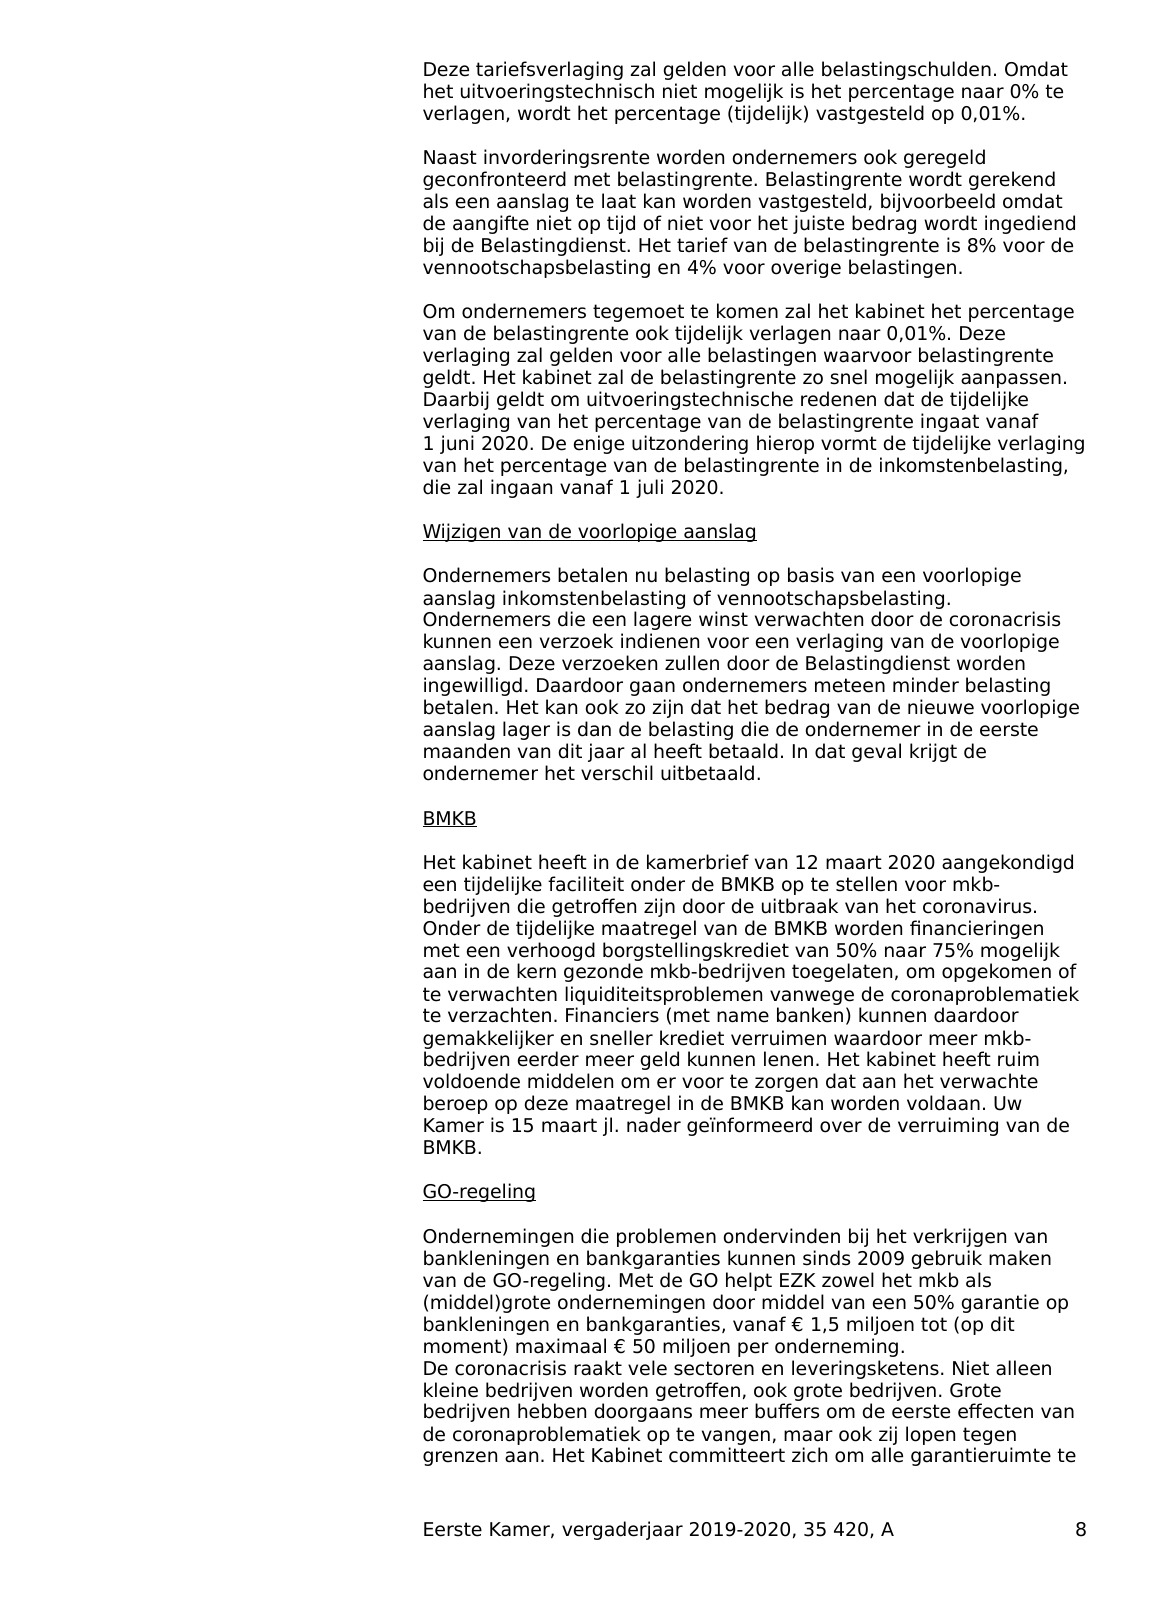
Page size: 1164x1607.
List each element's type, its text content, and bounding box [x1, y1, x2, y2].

text Ondernemingen die problemen ondervinden bij het verkrijgen van bankleningen en bankgaranties kunnen sinds 2009 gebruik maken van de GO-regeling. Met de GO helpt EZK zowel het mkb als (middel)grote ondernemingen door middel van een 50% garantie op bankleningen en bankgaranties, vanaf € 1,5 miljoen tot (op dit moment) maximaal € 50 miljoen per onderneming. [422, 1226, 1087, 1357]
subtitle BMKB [422, 807, 1087, 829]
text Het kabinet heeft in de kamerbrief van 12 maart 2020 aangekondigd een tijdelijke faciliteit onder de BMKB op te stellen voor mkb-bedrijven die getroffen zijn door de uitbraak van het coronavirus. Onder de tijdelijke maatregel van de BMKB worden financieringen met een verhoogd borgstellingskrediet van 50% naar 75% mogelijk aan in de kern gezonde mkb-bedrijven toegelaten, om opgekomen of te verwachten liquiditeitsproblemen vanwege de coronaproblematiek te verzachten. Financiers (met name banken) kunnen daardoor gemakkelijker en sneller krediet verruimen waardoor meer mkb-bedrijven eerder meer geld kunnen lenen. Het kabinet heeft ruim voldoende middelen om er voor te zorgen dat aan het verwachte beroep op deze maatregel in de BMKB kan worden voldaan. Uw Kamer is 15 maart jl. nader geïnformeerd over de verruiming van de BMKB. [422, 852, 1087, 1159]
text Naast invorderingsrente worden ondernemers ook geregeld geconfronteerd met belastingrente. Belastingrente wordt gerekend als een aanslag te laat kan worden vastgesteld, bijvoorbeeld omdat de aangifte niet op tijd of niet voor het juiste bedrag wordt ingediend bij de Belastingdienst. Het tarief van de belastingrente is 8% voor de vennootschapsbelasting en 4% voor overige belastingen. [422, 147, 1087, 279]
text De coronacrisis raakt vele sectoren en leveringsketens. Niet alleen kleine bedrijven worden getroffen, ook grote bedrijven. Grote bedrijven hebben doorgaans meer buffers om de eerste effecten van de coronaproblematiek op te vangen, maar ook zij lopen tegen grenzen aan. Het Kabinet committeert zich om alle garantieruimte te [422, 1357, 1087, 1467]
text Deze tariefsverlaging zal gelden voor alle belastingschulden. Omdat het uitvoeringstechnisch niet mogelijk is het percentage naar 0% te verlagen, wordt het percentage (tijdelijk) vastgesteld op 0,01%. [422, 59, 1087, 125]
text Ondernemers betalen nu belasting op basis van een voorlopige aanslag inkomstenbelasting of vennootschapsbelasting. Ondernemers die een lagere winst verwachten door de coronacrisis kunnen een verzoek indienen voor een verlaging van de voorlopige aanslag. Deze verzoeken zullen door de Belastingdienst worden ingewilligd. Daardoor gaan ondernemers meteen minder belasting betalen. Het kan ook zo zijn dat het bedrag van de nieuwe voorlopige aanslag lager is dan de belasting die de ondernemer in de eerste maanden van dit jaar al heeft betaald. In dat geval krijgt de ondernemer het verschil uitbetaald. [422, 565, 1087, 785]
subtitle GO-regeling [422, 1181, 1087, 1203]
subtitle Wijzigen van de voorlopige aanslag [422, 521, 1087, 543]
text Om ondernemers tegemoet te komen zal het kabinet het percentage van de belastingrente ook tijdelijk verlagen naar 0,01%. Deze verlaging zal gelden voor alle belastingen waarvoor belastingrente geldt. Het kabinet zal de belastingrente zo snel mogelijk aanpassen. Daarbij geldt om uitvoeringstechnische redenen dat de tijdelijke verlaging van het percentage van de belastingrente ingaat vanaf 1 juni 2020. De enige uitzondering hierop vormt de tijdelijke verlaging van het percentage van de belastingrente in de inkomstenbelasting, die zal ingaan vanaf 1 juli 2020. [422, 301, 1087, 499]
